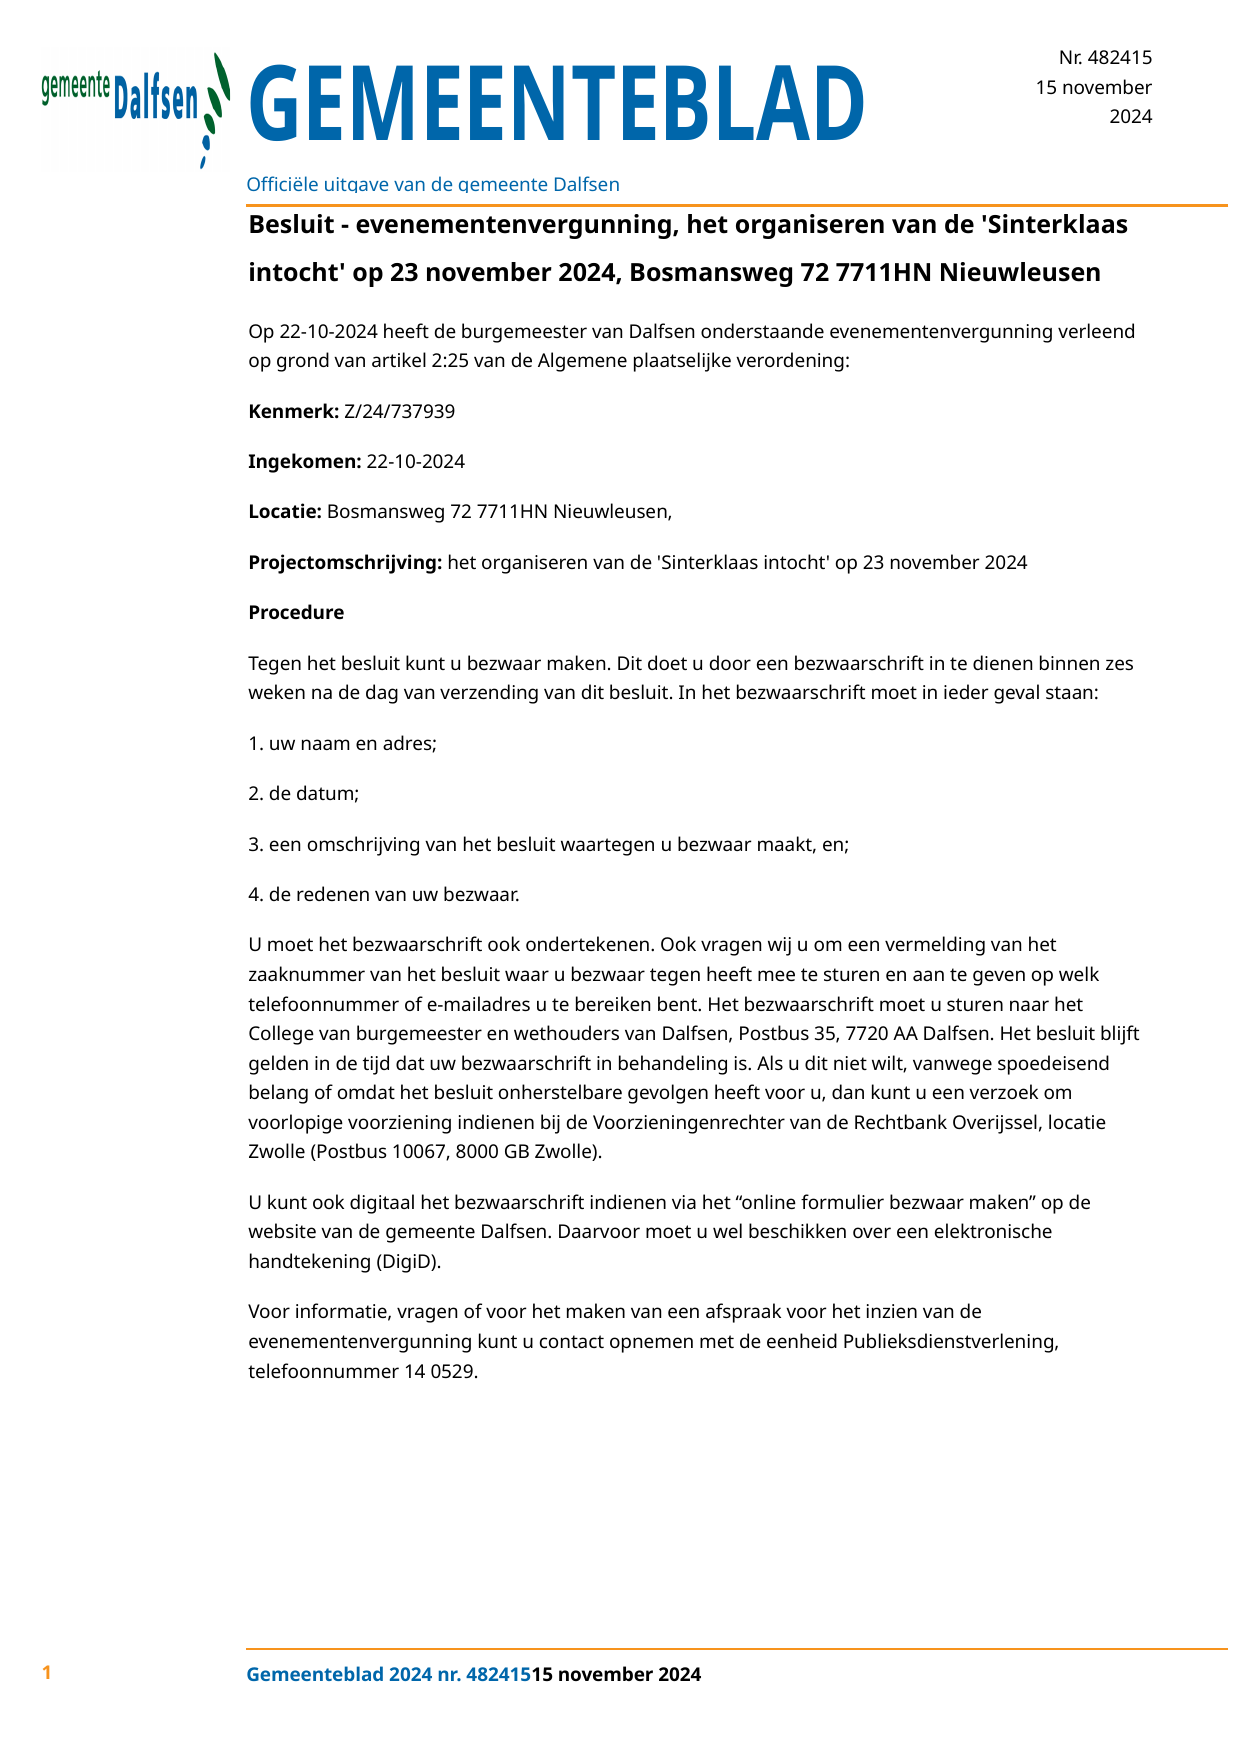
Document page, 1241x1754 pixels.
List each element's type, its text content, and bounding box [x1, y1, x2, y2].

text Procedure [248, 599, 1152, 625]
text Locatie: Bosmansweg 72 7711HN Nieuwleusen, [248, 499, 1152, 524]
text 2. de datum; [248, 780, 1152, 806]
text Tegen het besluit kunt u bezwaar maken. Dit doet u door een bezwaarschrift in te dienen binnen zes weken na de dag van verzending van dit besluit. In het bezwaarschrift moet in ieder geval staan: [248, 650, 1152, 705]
text U moet het bezwaarschrift ook ondertekenen. Ook vragen wij u om een vermelding van het zaaknummer van het besluit waar u bezwaar tegen heeft mee te sturen en aan te geven op welk telefoonnummer of e-mailadres u te bereiken bent. Het bezwaarschrift moet u sturen naar het College van burgemeester en wethouders van Dalfsen, Postbus 35, 7720 AA Dalfsen. Het besluit blijft gelden in de tijd dat uw bezwaarschrift in behandeling is. Als u dit niet wilt, vanwege spoedeisend belang of omdat het besluit onherstelbare gevolgen heeft voor u, dan kunt u een verzoek om voorlopige voorziening indienen bij de Voorzieningenrechter van de Rechtbank Overijssel, locatie Zwolle (Postbus 10067, 8000 GB Zwolle). [248, 932, 1152, 1164]
text Kenmerk: Z/24/737939 [248, 398, 1152, 424]
text Besluit - evenementenvergunning, het organiseren van de 'Sinterklaas intocht' op 23 november 2024, Bosmansweg 72 7711HN Nieuwleusen [248, 207, 1152, 288]
text Projectomschrijving: het organiseren van de 'Sinterklaas intocht' op 23 november 2024 [248, 549, 1152, 575]
text 3. een omschrijving van het besluit waartegen u bezwaar maakt, en; [248, 831, 1152, 857]
text 1. uw naam en adres; [248, 730, 1152, 756]
picture [41, 47, 231, 172]
text Op 22-10-2024 heeft de burgemeester van Dalfsen onderstaande evenementenvergunning verleend op grond van artikel 2:25 van de Algemene plaatselijke verordening: [248, 318, 1152, 373]
text Ingekomen: 22-10-2024 [248, 448, 1152, 474]
text U kunt ook digitaal het bezwaarschrift indienen via het “online formulier bezwaar maken” op de website van de gemeente Dalfsen. Daarvoor moet u wel beschikken over een elektronische handtekening (DigiD). [248, 1189, 1152, 1274]
text Voor informatie, vragen of voor het maken van een afspraak voor het inzien van de evenementenvergunning kunt u contact opnemen met de eenheid Publieksdienstverlening, telefoonnummer 14 0529. [248, 1299, 1152, 1384]
text 4. de redenen van uw bezwaar. [248, 881, 1152, 907]
